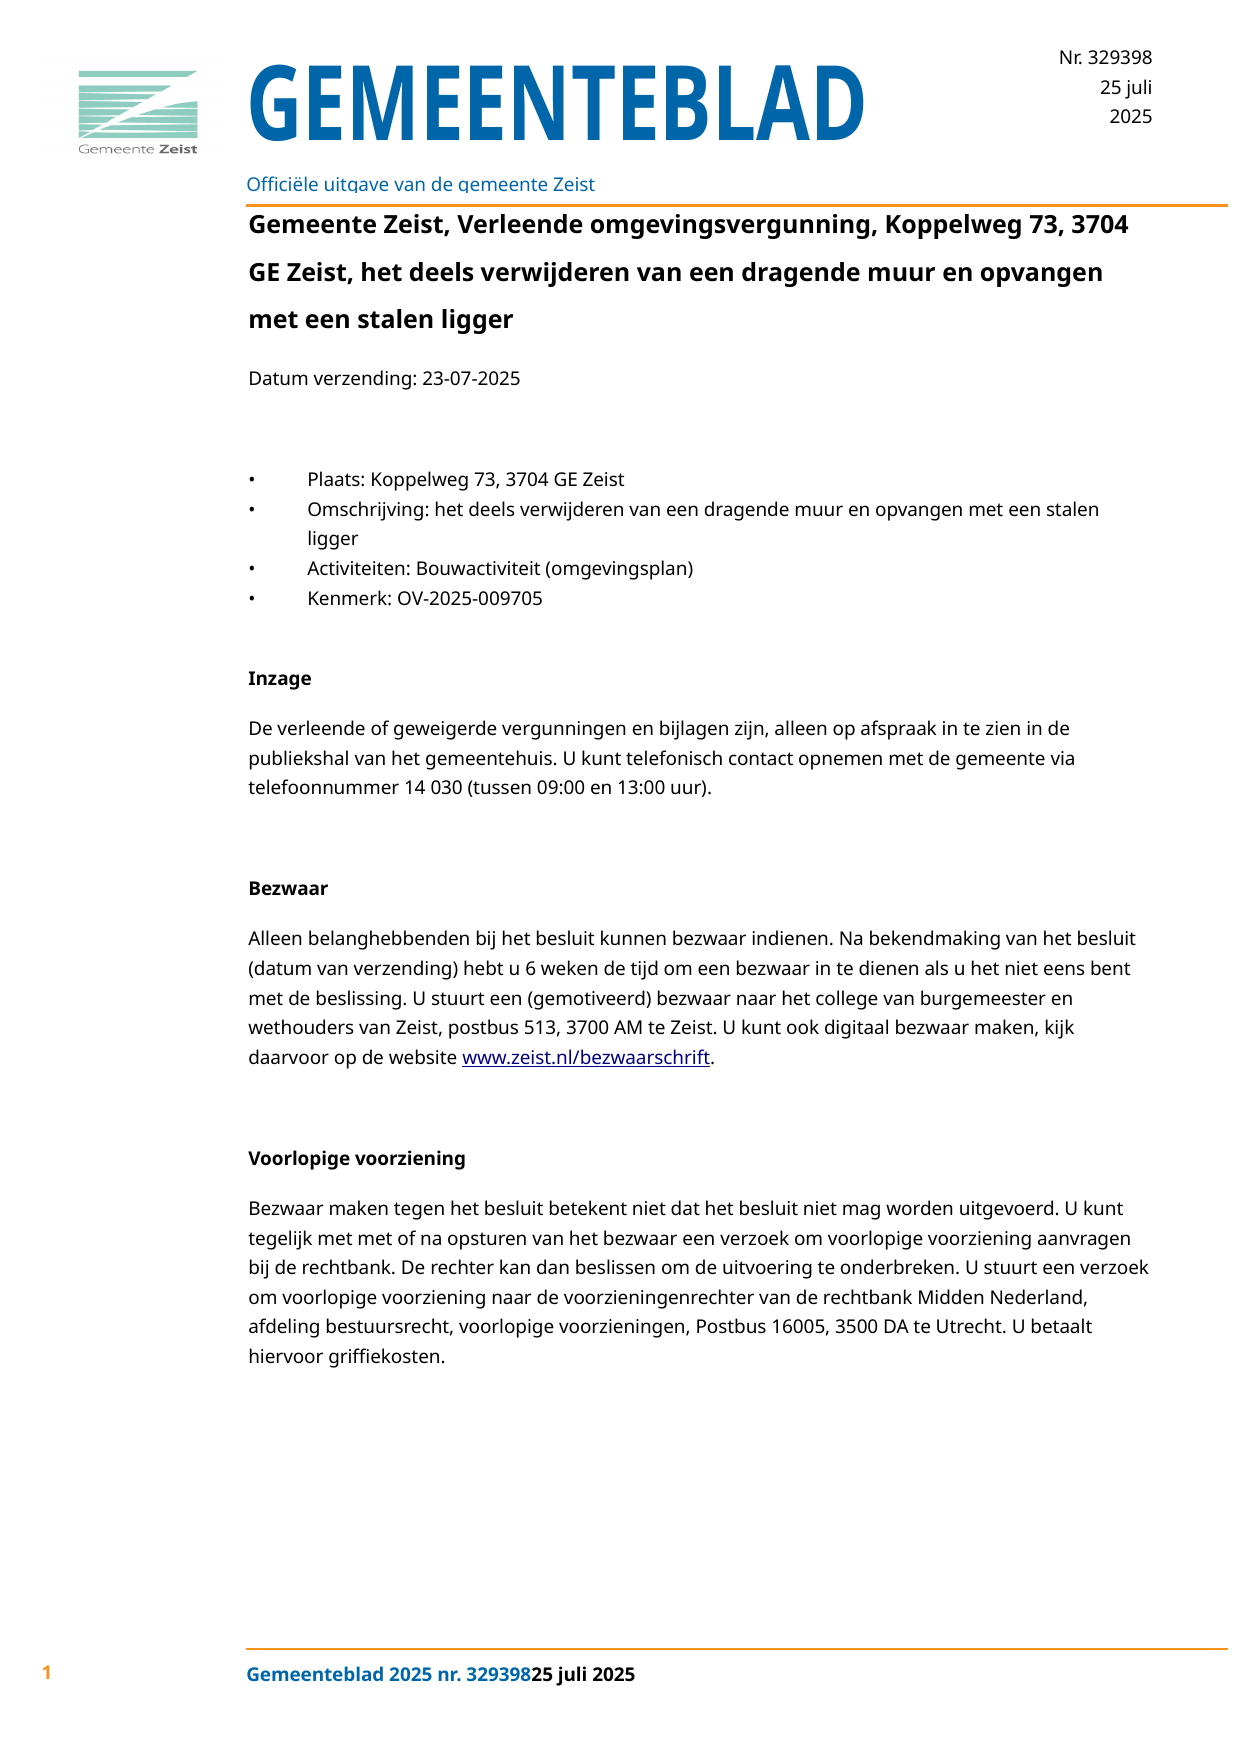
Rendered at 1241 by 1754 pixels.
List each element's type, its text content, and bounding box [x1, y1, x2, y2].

text Gemeente Zeist, Verleende omgevingsvergunning, Koppelweg 73, 3704 GE Zeist, het deels verwijderen van een dragende muur en opvangen met een stalen ligger [248, 207, 1152, 336]
picture [41, 47, 231, 172]
text Voorlopige voorziening [248, 1145, 1152, 1170]
text Alleen belanghebbenden bij het besluit kunnen bezwaar indienen. Na bekendmaking van het besluit (datum van verzending) hebt u 6 weken de tijd om een bezwaar in te dienen als u het niet eens bent met de beslissing. U stuurt een (gemotiveerd) bezwaar naar het college van burgemeester en wethouders van Zeist, postbus 513, 3700 AM te Zeist. U kunt ook digitaal bezwaar maken, kijk daarvoor op de website www.zeist.nl/bezwaarschrift. [248, 926, 1152, 1069]
text Bezwaar maken tegen het besluit betekent niet dat het besluit niet mag worden uitgevoerd. U kunt tegelijk met met of na opsturen van het bezwaar een verzoek om voorlopige voorziening aanvragen bij de rechtbank. De rechter kan dan beslissen om de uitvoering te onderbreken. U stuurt een verzoek om voorlopige voorziening naar de voorzieningenrechter van de rechtbank Midden Nederland, afdeling bestuursrecht, voorlopige voorzieningen, Postbus 16005, 3500 DA te Utrecht. U betaalt hiervoor griffiekosten. [248, 1195, 1152, 1369]
list Activiteiten: Bouwactiviteit (omgevingsplan) [248, 555, 1152, 581]
list Plaats: Koppelweg 73, 3704 GE Zeist [248, 466, 1152, 492]
text De verleende of geweigerde vergunningen en bijlagen zijn, alleen op afspraak in te zien in de publiekshal van het gemeentehuis. U kunt telefonisch contact opnemen met de gemeente via telefoonnummer 14 030 (tussen 09:00 en 13:00 uur). [248, 715, 1152, 800]
text Inzage [248, 665, 1152, 690]
list Kenmerk: OV-2025-009705 [248, 585, 1152, 610]
text Bezwaar [248, 875, 1152, 901]
list Omschrijving: het deels verwijderen van een dragende muur en opvangen met een stalen ligger [248, 496, 1152, 551]
text Datum verzending: 23-07-2025 [248, 366, 1152, 391]
